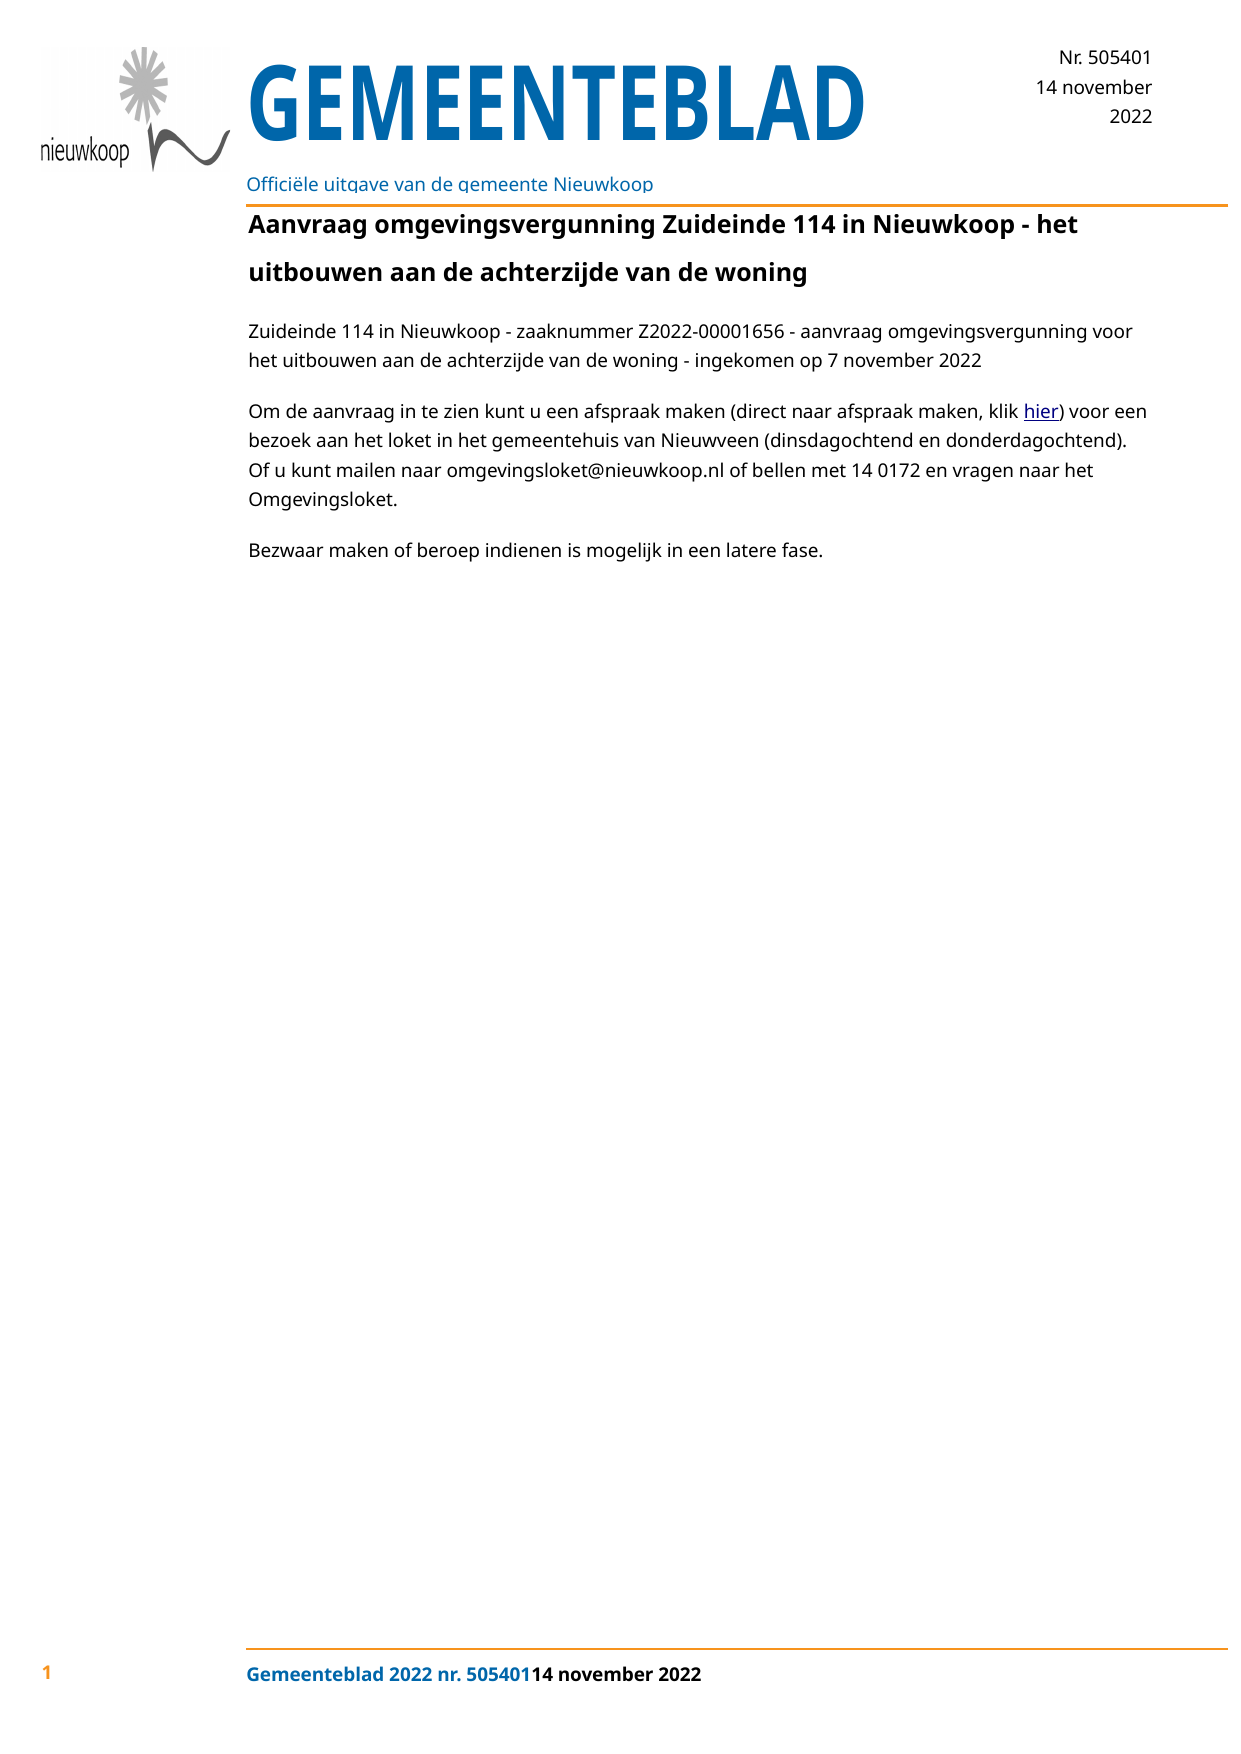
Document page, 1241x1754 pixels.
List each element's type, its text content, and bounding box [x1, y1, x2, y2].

text Om de aanvraag in te zien kunt u een afspraak maken (direct naar afspraak maken, klik hier) voor een bezoek aan het loket in het gemeentehuis van Nieuwveen (dinsdagochtend en donderdagochtend). Of u kunt mailen naar omgevingsloket@nieuwkoop.nl of bellen met 14 0172 en vragen naar het Omgevingsloket. [248, 398, 1152, 512]
picture [41, 47, 231, 172]
text Bezwaar maken of beroep indienen is mogelijk in een latere fase. [248, 537, 1152, 563]
text Aanvraag omgevingsvergunning Zuideinde 114 in Nieuwkoop - het uitbouwen aan de achterzijde van de woning [248, 207, 1152, 288]
text Zuideinde 114 in Nieuwkoop - zaaknummer Z2022-00001656 - aanvraag omgevingsvergunning voor het uitbouwen aan de achterzijde van de woning - ingekomen op 7 november 2022 [248, 318, 1152, 373]
